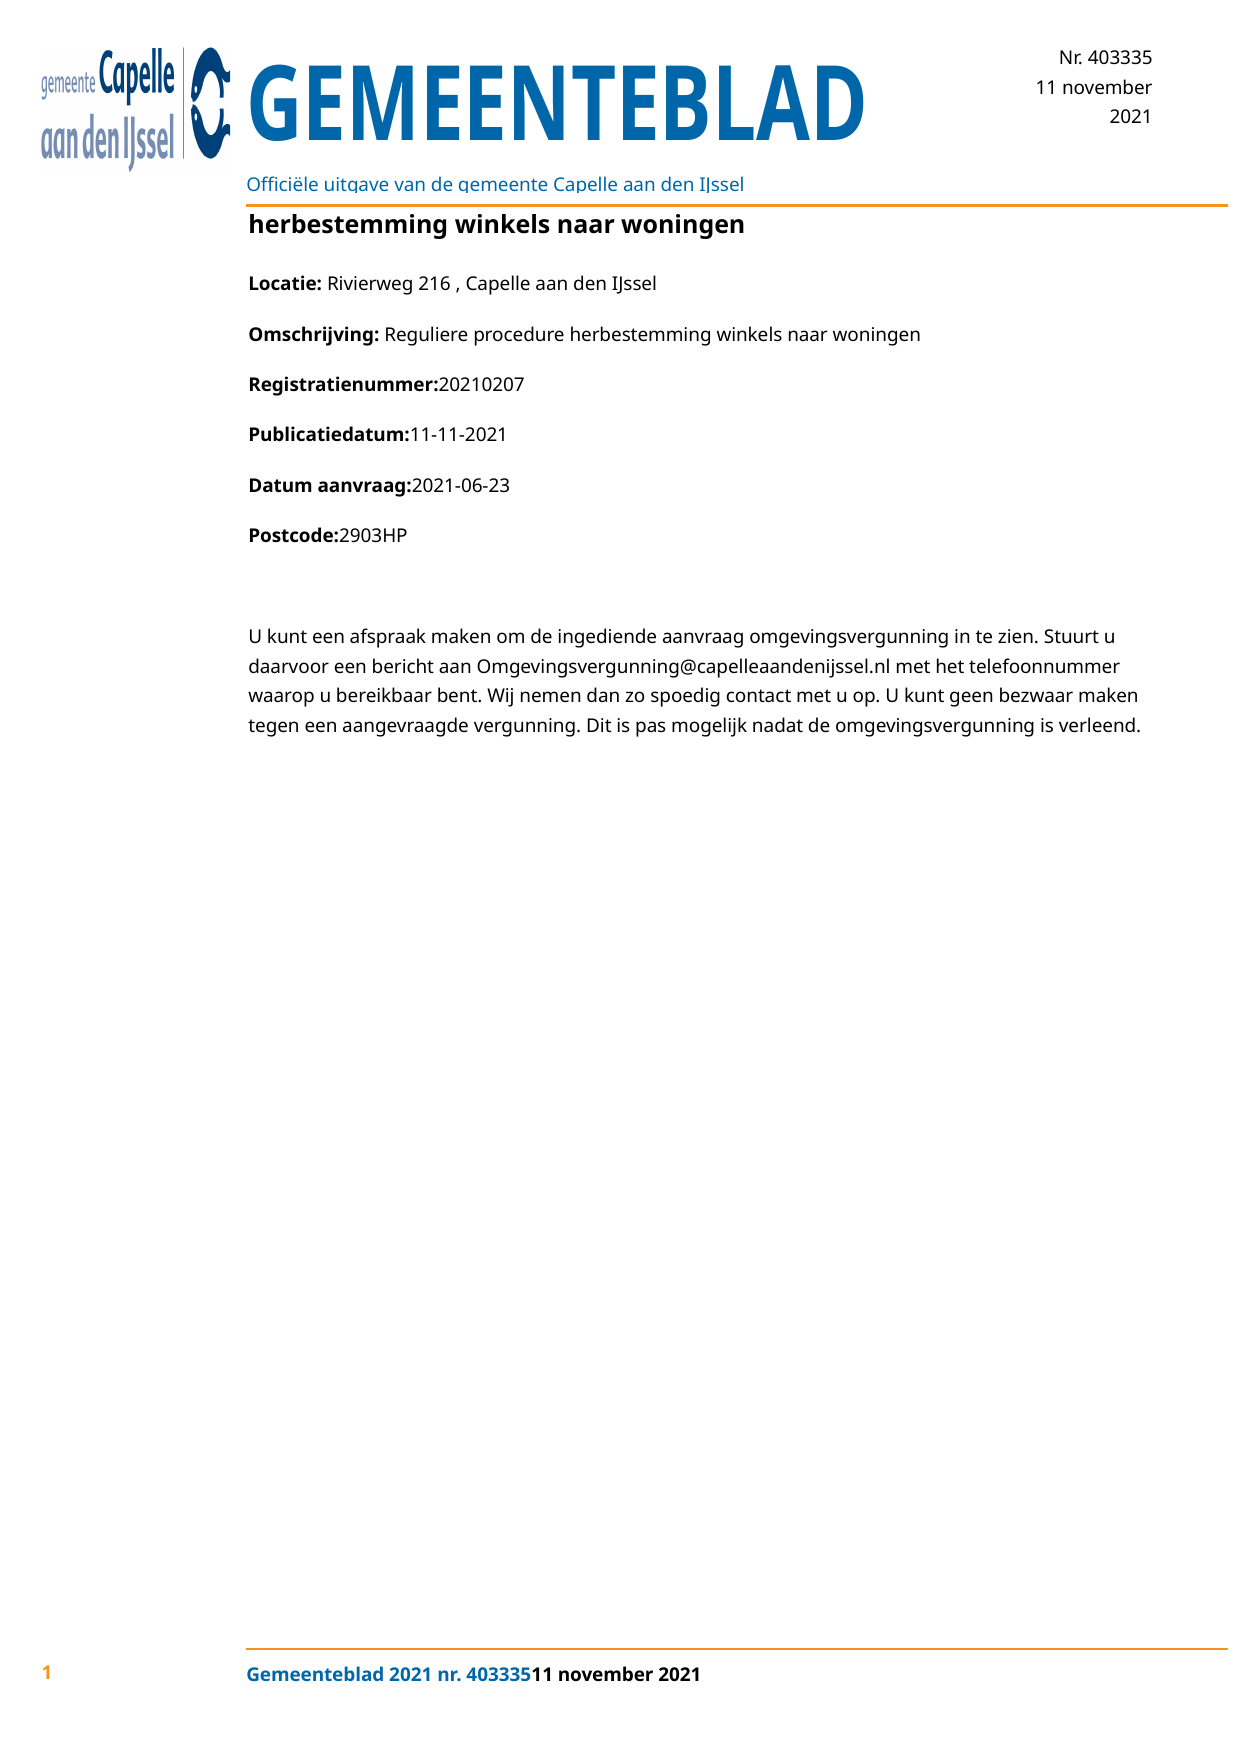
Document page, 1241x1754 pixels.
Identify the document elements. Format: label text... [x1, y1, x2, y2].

text Postcode:2903HP [248, 522, 1152, 548]
text Publicatiedatum:11-11-2021 [248, 422, 1152, 447]
text Datum aanvraag:2021-06-23 [248, 472, 1152, 498]
text Registratienummer:20210207 [248, 371, 1152, 397]
text herbestemming winkels naar woningen [248, 207, 1152, 241]
text U kunt een afspraak maken om de ingediende aanvraag omgevingsvergunning in te zien. Stuurt u daarvoor een bericht aan Omgevingsvergunning@capelleaandenijssel.nl met het telefoonnummer waarop u bereikbaar bent. Wij nemen dan zo spoedig contact met u op. U kunt geen bezwaar maken tegen een aangevraagde vergunning. Dit is pas mogelijk nadat de omgevingsvergunning is verleend. [248, 623, 1152, 738]
picture [41, 47, 231, 172]
text Locatie: Rivierweg 216 , Capelle aan den IJssel [248, 270, 1152, 296]
text Omschrijving: Reguliere procedure herbestemming winkels naar woningen [248, 321, 1152, 346]
